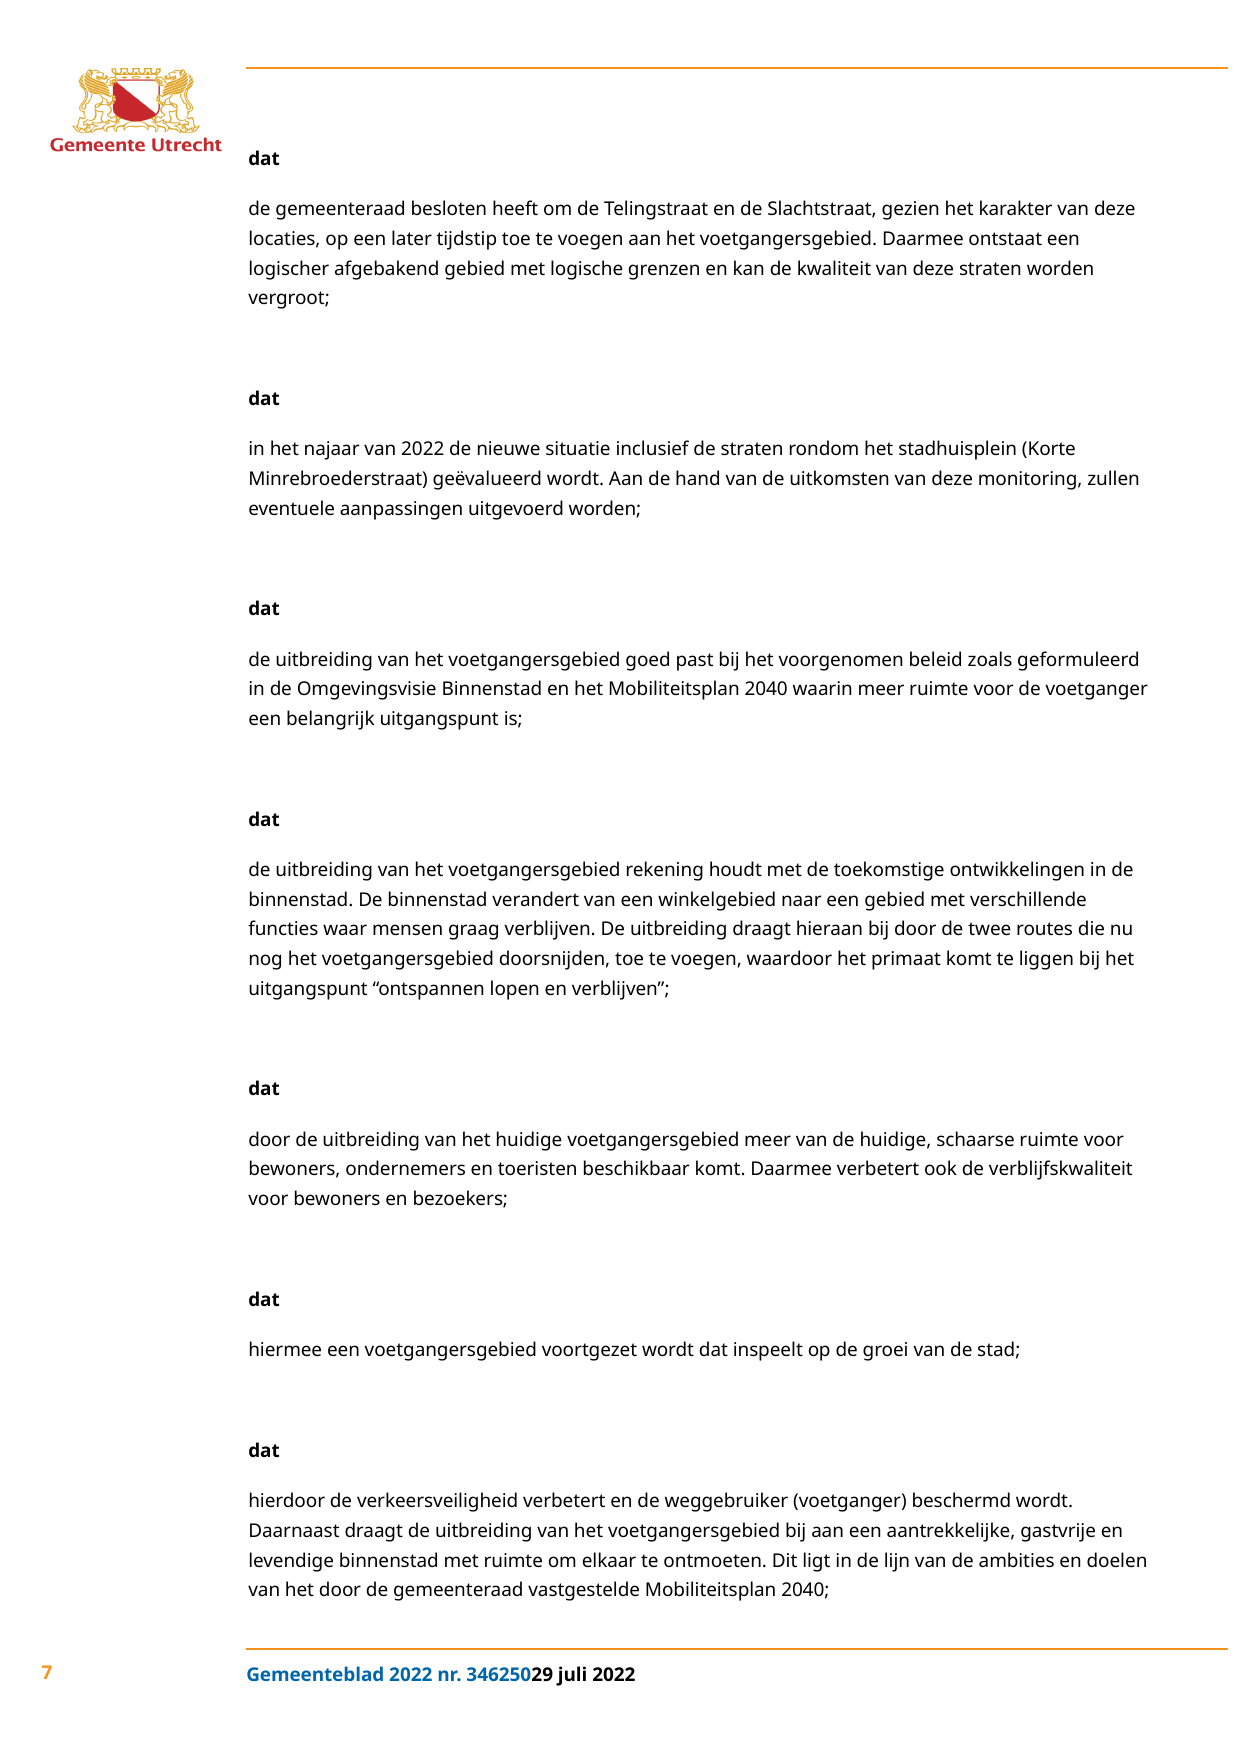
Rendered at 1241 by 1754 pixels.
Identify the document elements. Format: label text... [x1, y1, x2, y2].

text hiermee een voetgangersgebied voortgezet wordt dat inspeelt op de groei van de stad; [248, 1336, 1152, 1362]
text de uitbreiding van het voetgangersgebied rekening houdt met de toekomstige ontwikkelingen in de binnenstad. De binnenstad verandert van een winkelgebied naar een gebied met verschillende functies waar mensen graag verblijven. De uitbreiding draagt hieraan bij door de twee routes die nu nog het voetgangersgebied doorsnijden, toe te voegen, waardoor het primaat komt te liggen bij het uitgangspunt “ontspannen lopen en verblijven”; [248, 856, 1152, 1001]
text dat [248, 385, 1152, 411]
text dat [248, 1286, 1152, 1312]
text hierdoor de verkeersveiligheid verbetert en de weggebruiker (voetganger) beschermd wordt. Daarnaast draagt de uitbreiding van het voetgangersgebied bij aan een aantrekkelijke, gastvrije en levendige binnenstad met ruimte om elkaar te ontmoeten. Dit ligt in de lijn van de ambities en doelen van het door de gemeenteraad vastgestelde Mobiliteitsplan 2040; [248, 1488, 1152, 1602]
text de gemeenteraad besloten heeft om de Telingstraat en de Slachtstraat, gezien het karakter van deze locaties, op een later tijdstip toe te voegen aan het voetgangersgebied. Daarmee ontstaat een logischer afgebakend gebied met logische grenzen en kan de kwaliteit van deze straten worden vergroot; [248, 196, 1152, 310]
text dat [248, 806, 1152, 832]
picture [41, 47, 231, 172]
text dat [248, 596, 1152, 621]
text door de uitbreiding van het huidige voetgangersgebied meer van de huidige, schaarse ruimte voor bewoners, ondernemers en toeristen beschikbaar komt. Daarmee verbetert ook de verblijfskwaliteit voor bewoners en bezoekers; [248, 1126, 1152, 1211]
text de uitbreiding van het voetgangersgebied goed past bij het voorgenomen beleid zoals geformuleerd in de Omgevingsvisie Binnenstad en het Mobiliteitsplan 2040 waarin meer ruimte voor de voetganger een belangrijk uitgangspunt is; [248, 646, 1152, 731]
text dat [248, 1076, 1152, 1101]
text dat [248, 1437, 1152, 1463]
text in het najaar van 2022 de nieuwe situatie inclusief de straten rondom het stadhuisplein (Korte Minrebroederstraat) geëvalueerd wordt. Aan de hand van de uitkomsten van deze monitoring, zullen eventuele aanpassingen uitgevoerd worden; [248, 436, 1152, 521]
text dat [248, 145, 1152, 171]
